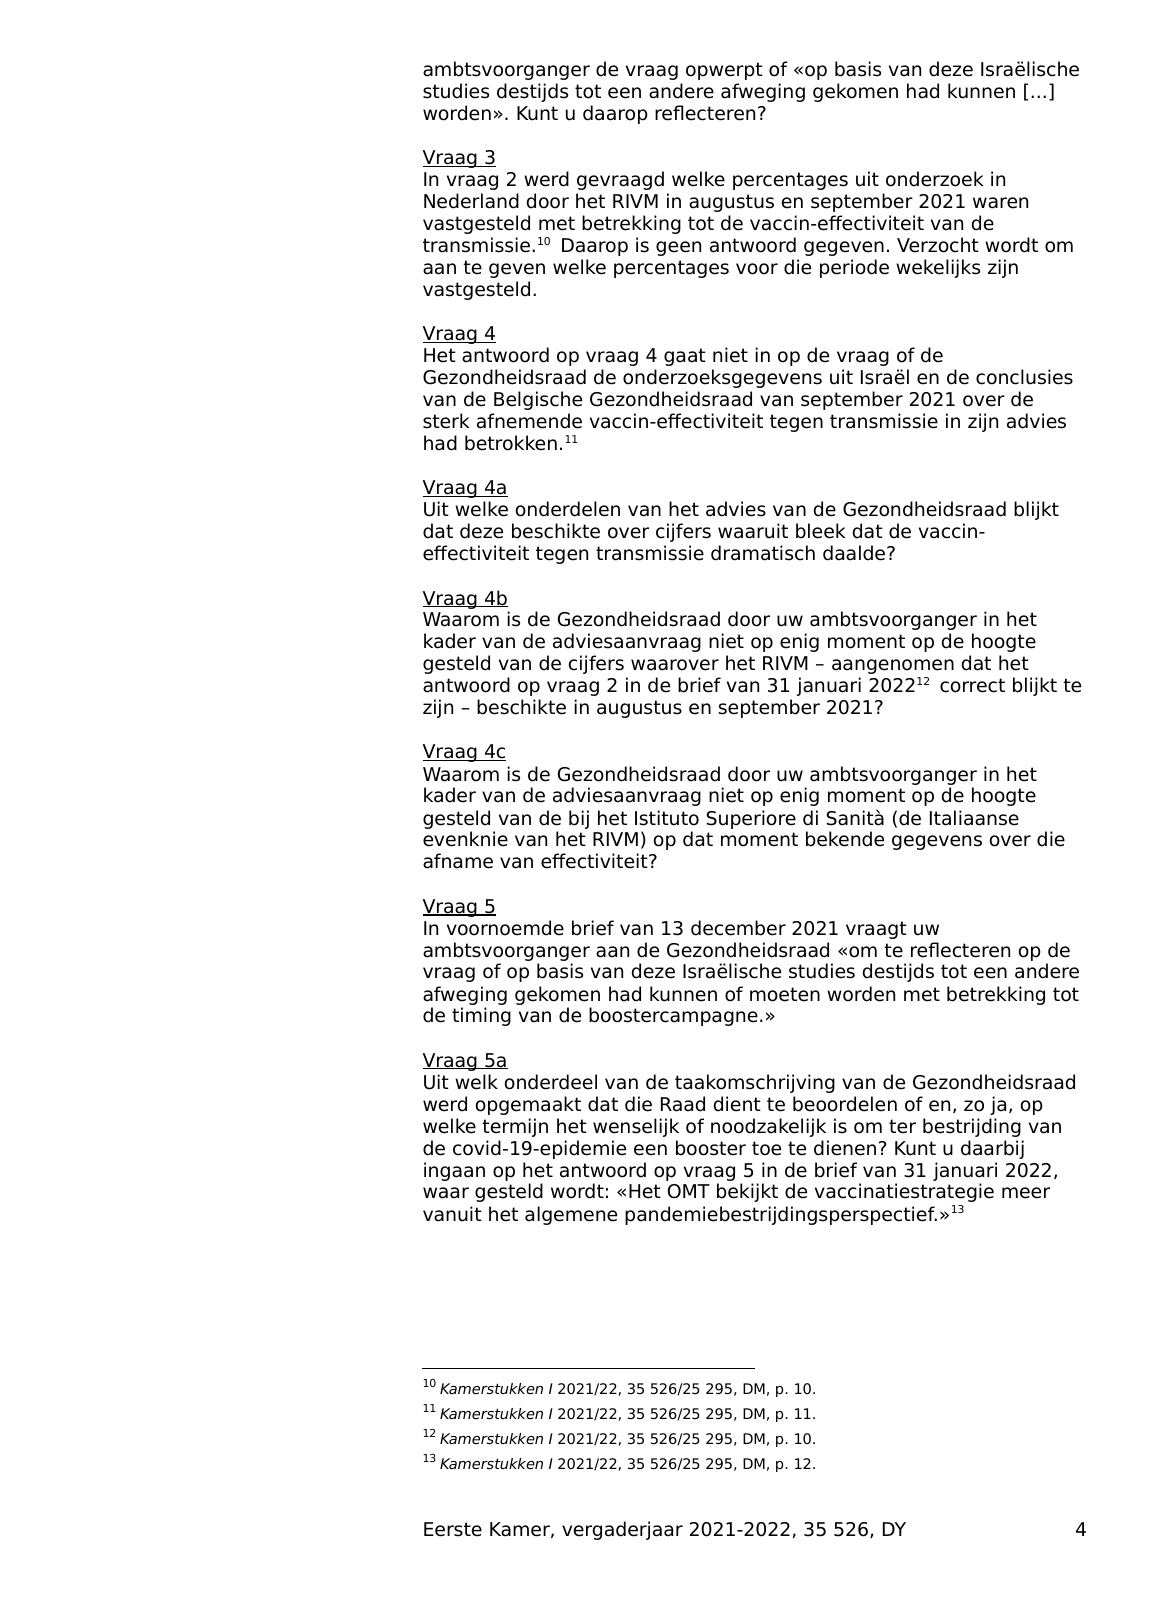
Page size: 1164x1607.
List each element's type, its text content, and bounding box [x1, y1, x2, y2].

text Het antwoord op vraag 4 gaat niet in op de vraag of de Gezondheidsraad de onderzoeksgegevens uit Israël en de conclusies van de Belgische Gezondheidsraad van september 2021 over de sterk afnemende vaccin-effectiviteit tegen transmissie in zijn advies had betrokken. [422, 345, 1087, 455]
subtitle Vraag 5 [422, 896, 1087, 917]
subtitle Vraag 4b [422, 587, 1087, 609]
text Uit welk onderdeel van de taakomschrijving van de Gezondheidsraad werd opgemaakt dat die Raad dient te beoordelen of en, zo ja, op welke termijn het wenselijk of noodzakelijk is om ter bestrijding van de covid-19-epidemie een booster toe te dienen? Kunt u daarbij ingaan op het antwoord op vraag 5 in de brief van 31 januari 2022, waar gesteld wordt: «Het OMT bekijkt de vaccinatiestrategie meer vanuit het algemene pandemiebestrijdingsperspectief.» [422, 1072, 1087, 1225]
text In voornoemde brief van 13 december 2021 vraagt uw ambtsvoorganger aan de Gezondheidsraad «om te reflecteren op de vraag of op basis van deze Israëlische studies destijds tot een andere afweging gekomen had kunnen of moeten worden met betrekking tot de timing van de boostercampagne.» [422, 917, 1087, 1027]
text Kamerstukken I 2021/22, 35 526/25 295, DM, p. 10. [422, 1427, 1087, 1449]
subtitle Vraag 5a [422, 1049, 1087, 1072]
text In vraag 2 werd gevraagd welke percentages uit onderzoek in Nederland door het RIVM in augustus en september 2021 waren vastgesteld met betrekking tot de vaccin-effectiviteit van de transmissie. Daarop is geen antwoord gegeven. Verzocht wordt om aan te geven welke percentages voor die periode wekelijks zijn vastgesteld. [422, 169, 1087, 301]
text Waarom is de Gezondheidsraad door uw ambtsvoorganger in het kader van de adviesaanvraag niet op enig moment op de hoogte gesteld van de bij het Istituto Superiore di Sanità (de Italiaanse evenknie van het RIVM) op dat moment bekende gegevens over die afname van effectiviteit? [422, 763, 1087, 873]
text Kamerstukken I 2021/22, 35 526/25 295, DM, p. 11. [422, 1402, 1087, 1424]
text Waarom is de Gezondheidsraad door uw ambtsvoorganger in het kader van de adviesaanvraag niet op enig moment op de hoogte gesteld van de cijfers waarover het RIVM – aangenomen dat het antwoord op vraag 2 in de brief van 31 januari 2022 correct blijkt te zijn – beschikte in augustus en september 2021? [422, 609, 1087, 719]
text Kamerstukken I 2021/22, 35 526/25 295, DM, p. 12. [422, 1452, 1087, 1474]
subtitle Vraag 4a [422, 477, 1087, 499]
text Uit welke onderdelen van het advies van de Gezondheidsraad blijkt dat deze beschikte over cijfers waaruit bleek dat de vaccin-effectiviteit tegen transmissie dramatisch daalde? [422, 499, 1087, 565]
subtitle Vraag 4 [422, 323, 1087, 345]
text Kamerstukken I 2021/22, 35 526/25 295, DM, p. 10. [422, 1377, 1087, 1399]
subtitle Vraag 4c [422, 741, 1087, 763]
text ambtsvoorganger de vraag opwerpt of «op basis van deze Israëlische studies destijds tot een andere afweging gekomen had kunnen [...] worden». Kunt u daarop reflecteren? [422, 59, 1087, 125]
subtitle Vraag 3 [422, 147, 1087, 169]
